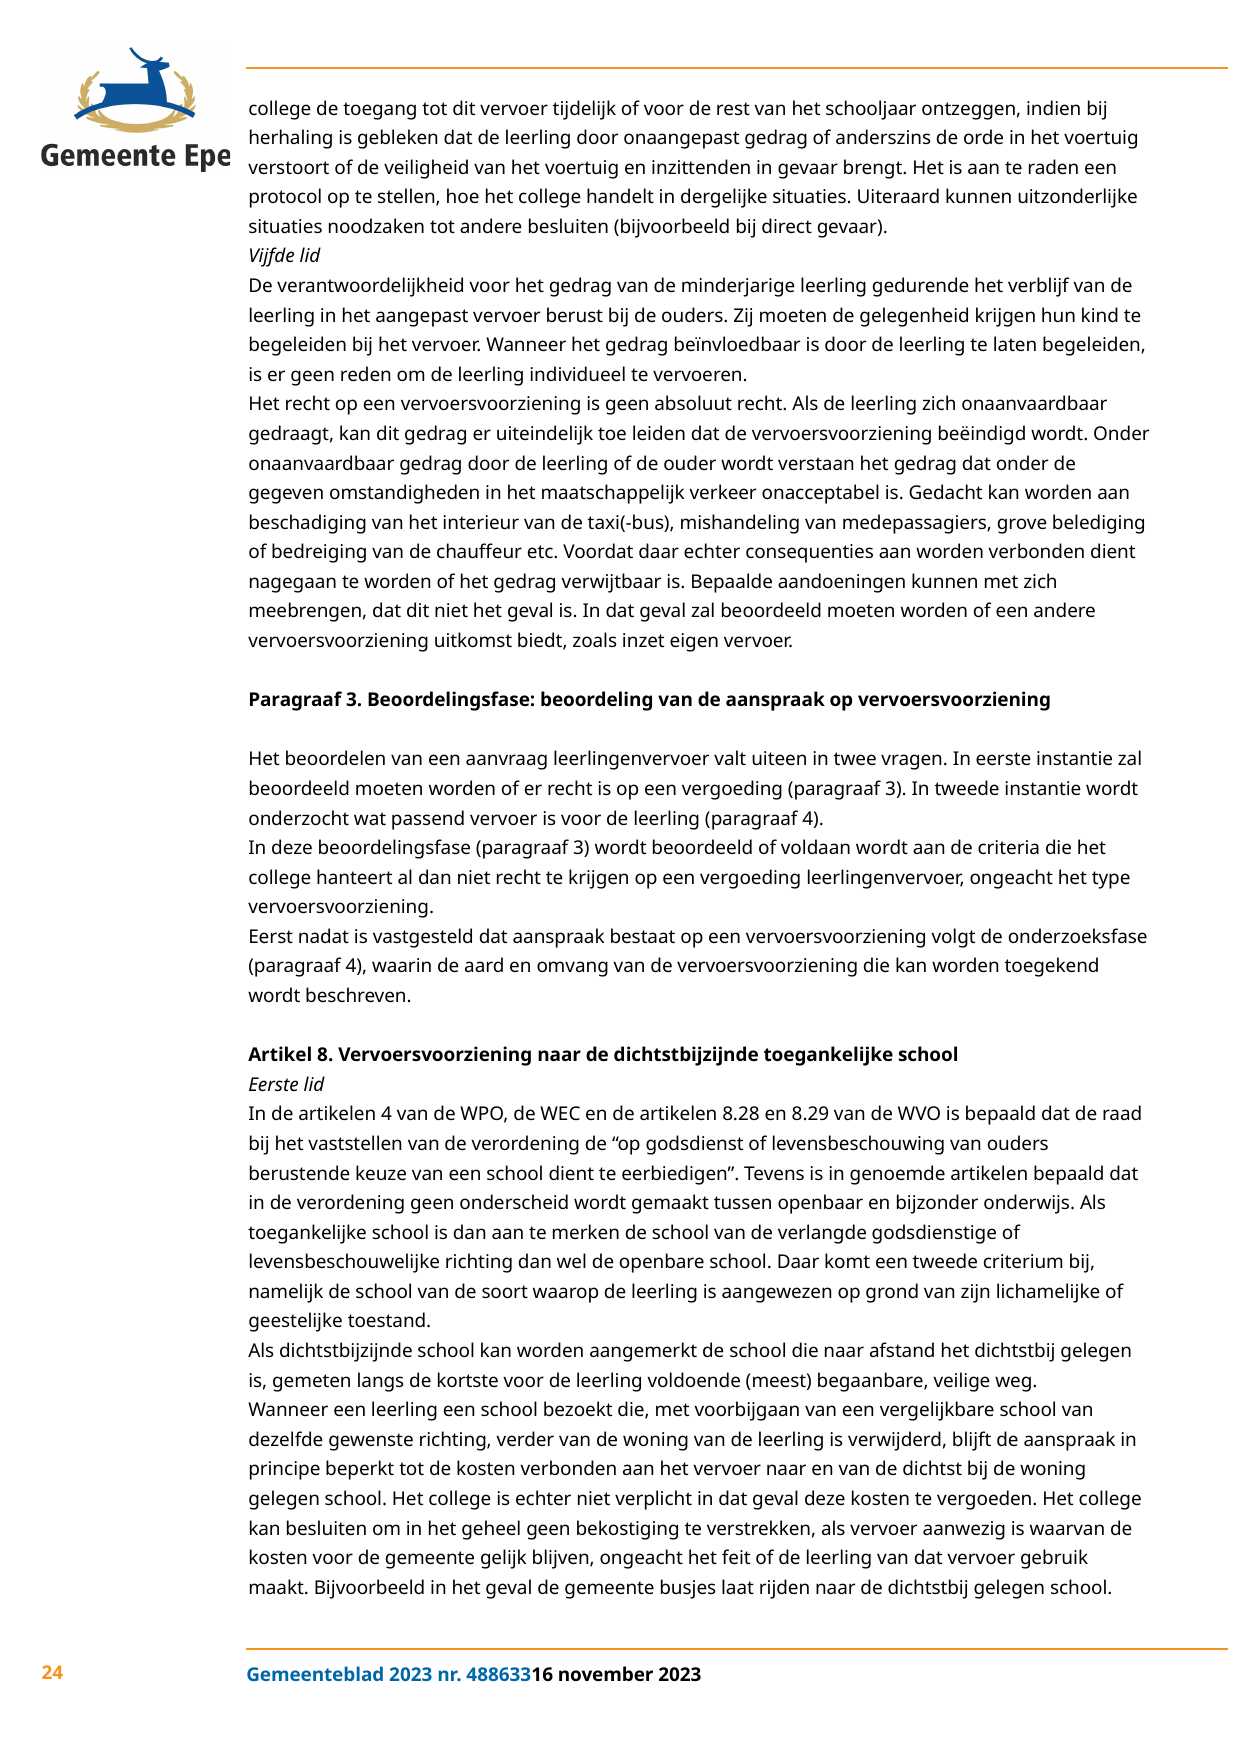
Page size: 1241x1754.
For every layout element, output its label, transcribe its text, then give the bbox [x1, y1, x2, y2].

text Paragraaf 3. Beoordelingsfase: beoordeling van de aanspraak op vervoersvoorziening [248, 686, 1152, 712]
text college de toegang tot dit vervoer tijdelijk of voor de rest van het schooljaar ontzeggen, indien bij herhaling is gebleken dat de leerling door onaangepast gedrag of anderszins de orde in het voertuig verstoort of de veiligheid van het voertuig en inzittenden in gevaar brengt. Het is aan te raden een protocol op te stellen, hoe het college handelt in dergelijke situaties. Uiteraard kunnen uitzonderlijke situaties noodzaken tot andere besluiten (bijvoorbeeld bij direct gevaar). [248, 95, 1152, 239]
picture [41, 47, 231, 172]
text In deze beoordelingsfase (paragraaf 3) wordt beoordeeld of voldaan wordt aan de criteria die het college hanteert al dan niet recht te krijgen op een vergoeding leerlingenvervoer, ongeacht het type vervoersvoorziening. [248, 834, 1152, 919]
text Vijfde lid [248, 243, 1152, 268]
text Het beoordelen van een aanvraag leerlingenvervoer valt uiteen in twee vragen. In eerste instantie zal beoordeeld moeten worden of er recht is op een vergoeding (paragraaf 3). In tweede instantie wordt onderzocht wat passend vervoer is voor de leerling (paragraaf 4). [248, 746, 1152, 831]
text Als dichtstbijzijnde school kan worden aangemerkt de school die naar afstand het dichtstbij gelegen is, gemeten langs de kortste voor de leerling voldoende (meest) begaanbare, veilige weg. [248, 1337, 1152, 1393]
text In de artikelen 4 van de WPO, de WEC en de artikelen 8.28 en 8.29 van de WVO is bepaald dat de raad bij het vaststellen van de verordening de “op godsdienst of levensbeschouwing van ouders berustende keuze van een school dient te eerbiedigen”. Tevens is in genoemde artikelen bepaald dat in de verordening geen onderscheid wordt gemaakt tussen openbaar en bijzonder onderwijs. Als toegankelijke school is dan aan te merken de school van de verlangde godsdienstige of levensbeschouwelijke richting dan wel de openbare school. Daar komt een tweede criterium bij, namelijk de school van de soort waarop de leerling is aangewezen op grond van zijn lichamelijke of geestelijke toestand. [248, 1101, 1152, 1333]
text Eerst nadat is vastgesteld dat aanspraak bestaat op een vervoersvoorziening volgt de onderzoeksfase (paragraaf 4), waarin de aard en omvang van de vervoersvoorziening die kan worden toegekend wordt beschreven. [248, 923, 1152, 1008]
text Wanneer een leerling een school bezoekt die, met voorbijgaan van een vergelijkbare school van dezelfde gewenste richting, verder van de woning van de leerling is verwijderd, blijft de aanspraak in principe beperkt tot de kosten verbonden aan het vervoer naar en van de dichtst bij de woning gelegen school. Het college is echter niet verplicht in dat geval deze kosten te vergoeden. Het college kan besluiten om in het geheel geen bekostiging te verstrekken, als vervoer aanwezig is waarvan de kosten voor de gemeente gelijk blijven, ongeacht het feit of de leerling van dat vervoer gebruik maakt. Bijvoorbeeld in het geval de gemeente busjes laat rijden naar de dichtstbij gelegen school. [248, 1396, 1152, 1600]
text De verantwoordelijkheid voor het gedrag van de minderjarige leerling gedurende het verblijf van de leerling in het aangepast vervoer berust bij de ouders. Zij moeten de gelegenheid krijgen hun kind te begeleiden bij het vervoer. Wanneer het gedrag beïnvloedbaar is door de leerling te laten begeleiden, is er geen reden om de leerling individueel te vervoeren. [248, 272, 1152, 387]
text Het recht op een vervoersvoorziening is geen absoluut recht. Als de leerling zich onaanvaardbaar gedraagt, kan dit gedrag er uiteindelijk toe leiden dat de vervoersvoorziening beëindigd wordt. Onder onaanvaardbaar gedrag door de leerling of de ouder wordt verstaan het gedrag dat onder de gegeven omstandigheden in het maatschappelijk verkeer onacceptabel is. Gedacht kan worden aan beschadiging van het interieur van de taxi(-bus), mishandeling van medepassagiers, grove belediging of bedreiging van de chauffeur etc. Voordat daar echter consequenties aan worden verbonden dient nagegaan te worden of het gedrag verwijtbaar is. Bepaalde aandoeningen kunnen met zich meebrengen, dat dit niet het geval is. In dat geval zal beoordeeld moeten worden of een andere vervoersvoorziening uitkomst biedt, zoals inzet eigen vervoer. [248, 391, 1152, 653]
text Artikel 8. Vervoersvoorziening naar de dichtstbijzijnde toegankelijke school [248, 1041, 1152, 1067]
text Eerste lid [248, 1071, 1152, 1097]
